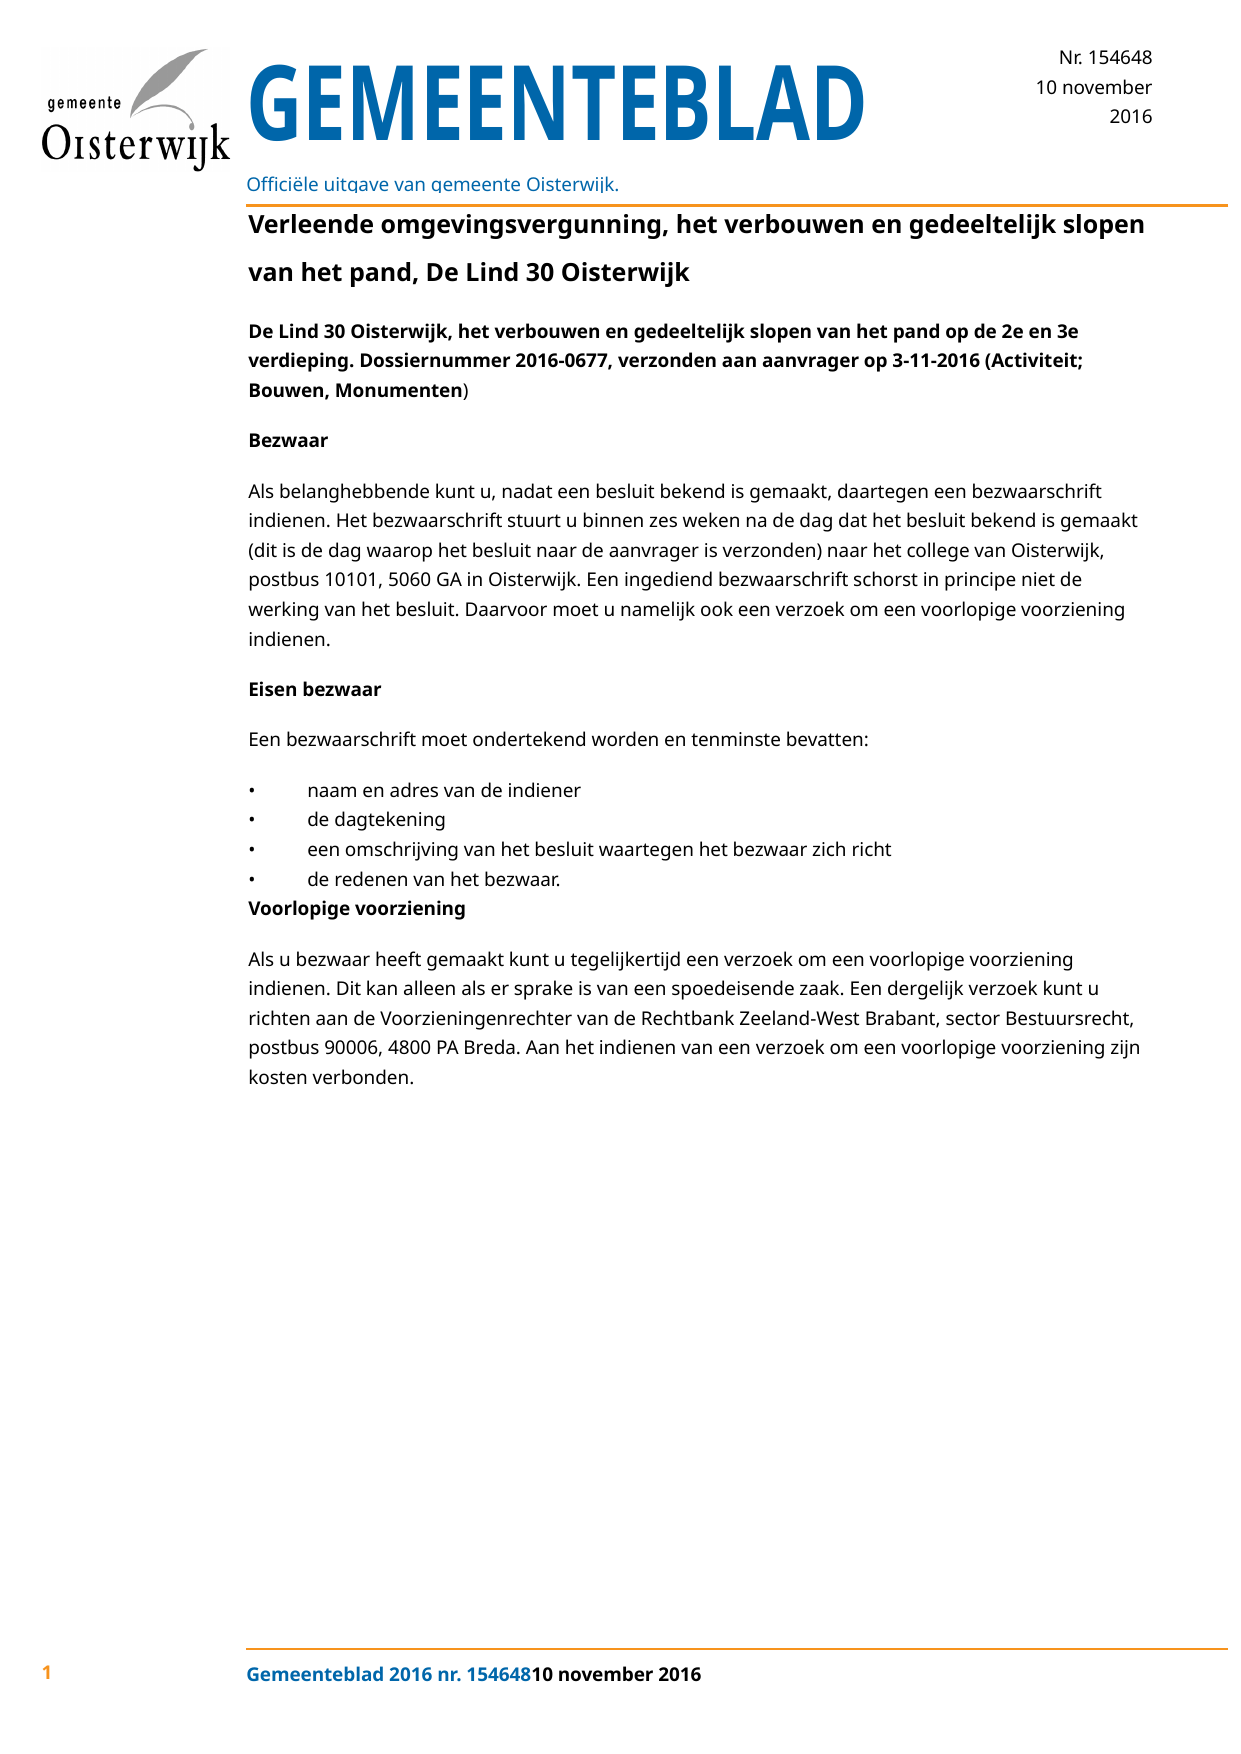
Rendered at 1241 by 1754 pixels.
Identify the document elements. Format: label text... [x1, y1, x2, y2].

list de redenen van het bezwaar. [248, 866, 1152, 892]
text Bezwaar [248, 427, 1152, 453]
text Voorlopige voorziening [248, 895, 1152, 921]
list een omschrijving van het besluit waartegen het bezwaar zich richt [248, 836, 1152, 862]
text Een bezwaarschrift moet ondertekend worden en tenminste bevatten: [248, 727, 1152, 752]
text Als u bezwaar heeft gemaakt kunt u tegelijkertijd een verzoek om een voorlopige voorziening indienen. Dit kan alleen als er sprake is van een spoedeisende zaak. Een dergelijk verzoek kunt u richten aan de Voorzieningenrechter van de Rechtbank Zeeland-West Brabant, sector Bestuursrecht, postbus 90006, 4800 PA Breda. Aan het indienen van een verzoek om een voorlopige voorziening zijn kosten verbonden. [248, 946, 1152, 1090]
text Als belanghebbende kunt u, nadat een besluit bekend is gemaakt, daartegen een bezwaarschrift indienen. Het bezwaarschrift stuurt u binnen zes weken na de dag dat het besluit bekend is gemaakt (dit is de dag waarop het besluit naar de aanvrager is verzonden) naar het college van Oisterwijk, postbus 10101, 5060 GA in Oisterwijk. Een ingediend bezwaarschrift schorst in principe niet de werking van het besluit. Daarvoor moet u namelijk ook een verzoek om een voorlopige voorziening indienen. [248, 478, 1152, 652]
picture [41, 47, 231, 172]
text Eisen bezwaar [248, 676, 1152, 702]
list de dagtekening [248, 807, 1152, 832]
text De Lind 30 Oisterwijk, het verbouwen en gedeeltelijk slopen van het pand op de 2e en 3e verdieping. Dossiernummer 2016-0677, verzonden aan aanvrager op 3-11-2016 (Activiteit; Bouwen, Monumenten) [248, 318, 1152, 403]
text Verleende omgevingsvergunning, het verbouwen en gedeeltelijk slopen van het pand, De Lind 30 Oisterwijk [248, 207, 1152, 288]
list naam en adres van de indiener [248, 777, 1152, 803]
